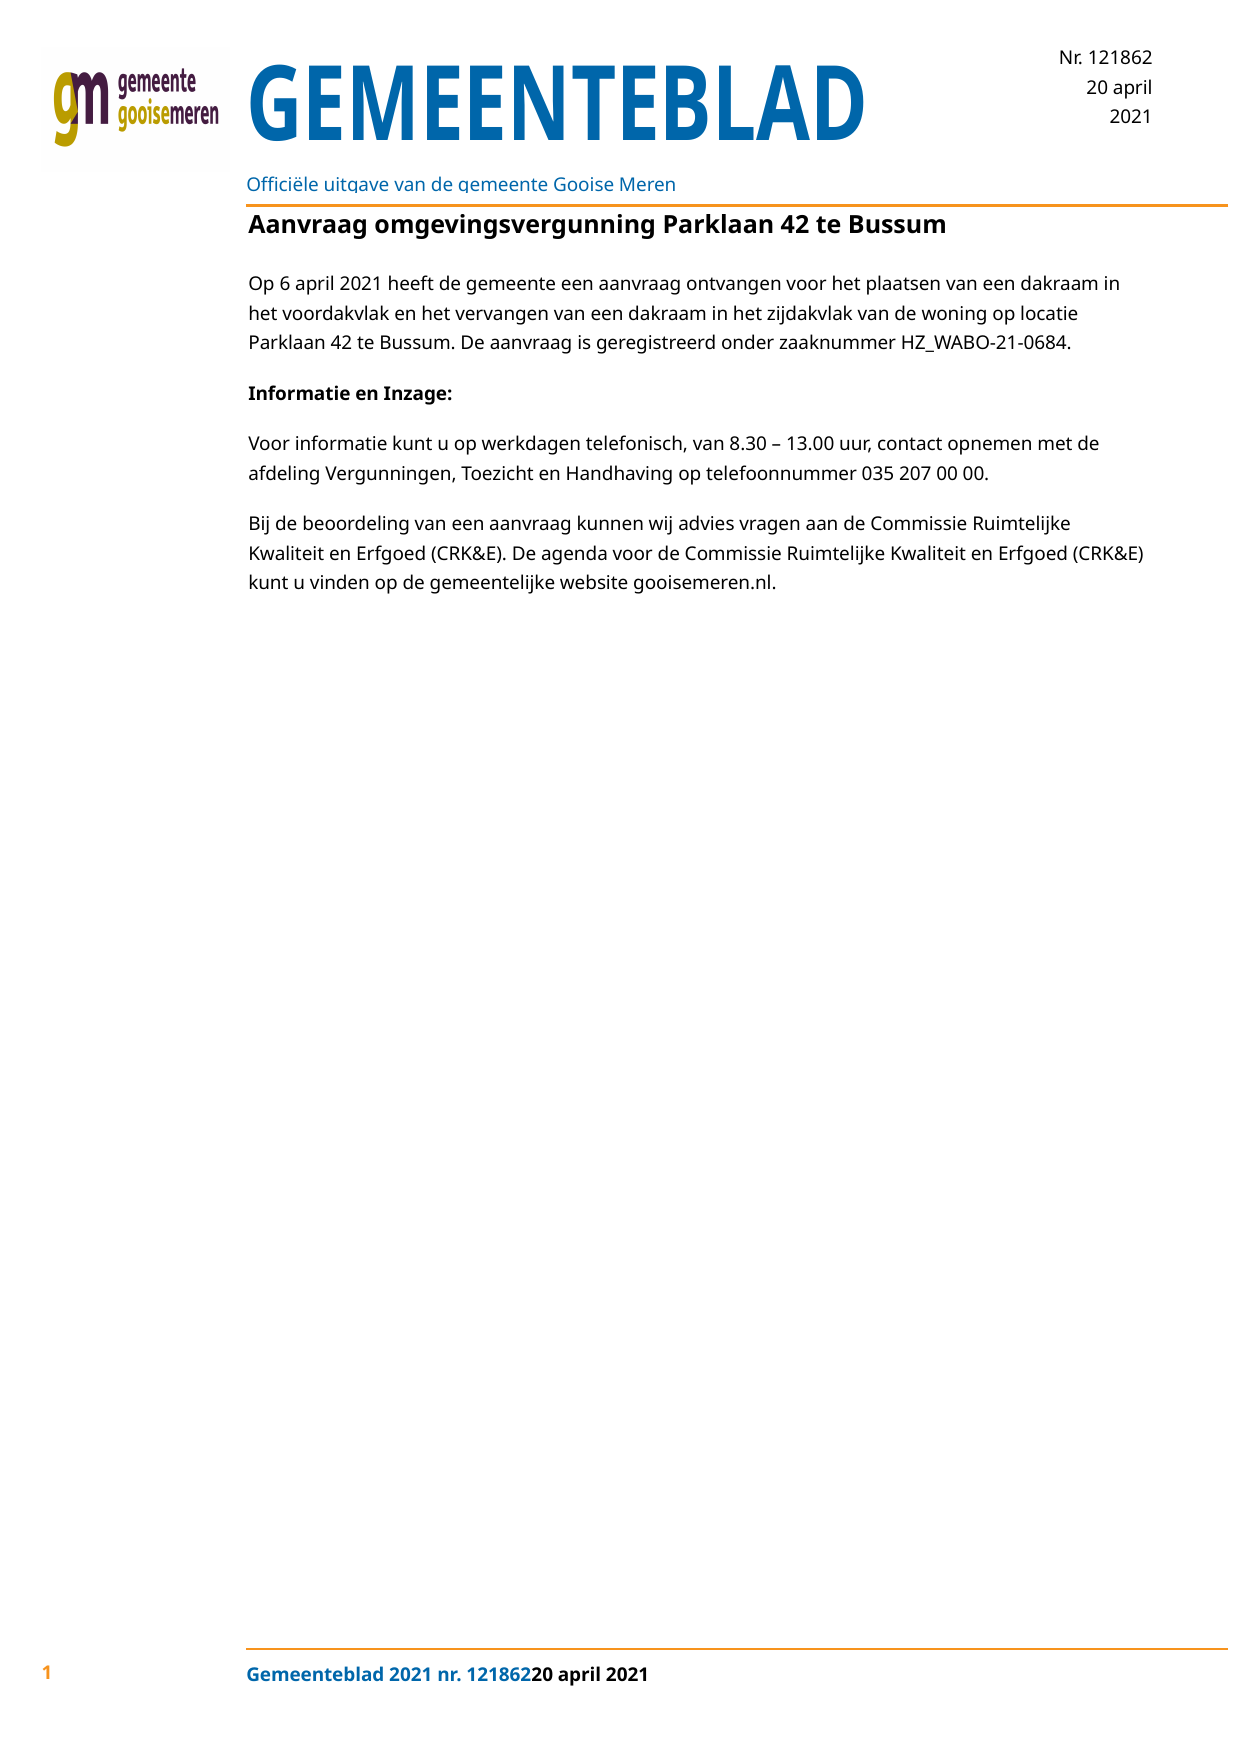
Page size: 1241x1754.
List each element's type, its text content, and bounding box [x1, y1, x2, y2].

text Informatie en Inzage: [248, 380, 1152, 406]
text Aanvraag omgevingsvergunning Parklaan 42 te Bussum [248, 207, 1152, 241]
text Bij de beoordeling van een aanvraag kunnen wij advies vragen aan de Commissie Ruimtelijke Kwaliteit en Erfgoed (CRK&E). De agenda voor de Commissie Ruimtelijke Kwaliteit en Erfgoed (CRK&E) kunt u vinden op de gemeentelijke website gooisemeren.nl. [248, 510, 1152, 595]
picture [41, 47, 231, 172]
text Voor informatie kunt u op werkdagen telefonisch, van 8.30 – 13.00 uur, contact opnemen met de afdeling Vergunningen, Toezicht en Handhaving op telefoonnummer 035 207 00 00. [248, 430, 1152, 486]
text Op 6 april 2021 heeft de gemeente een aanvraag ontvangen voor het plaatsen van een dakraam in het voordakvlak en het vervangen van een dakraam in het zijdakvlak van de woning op locatie Parklaan 42 te Bussum. De aanvraag is geregistreerd onder zaaknummer HZ_WABO-21-0684. [248, 270, 1152, 355]
